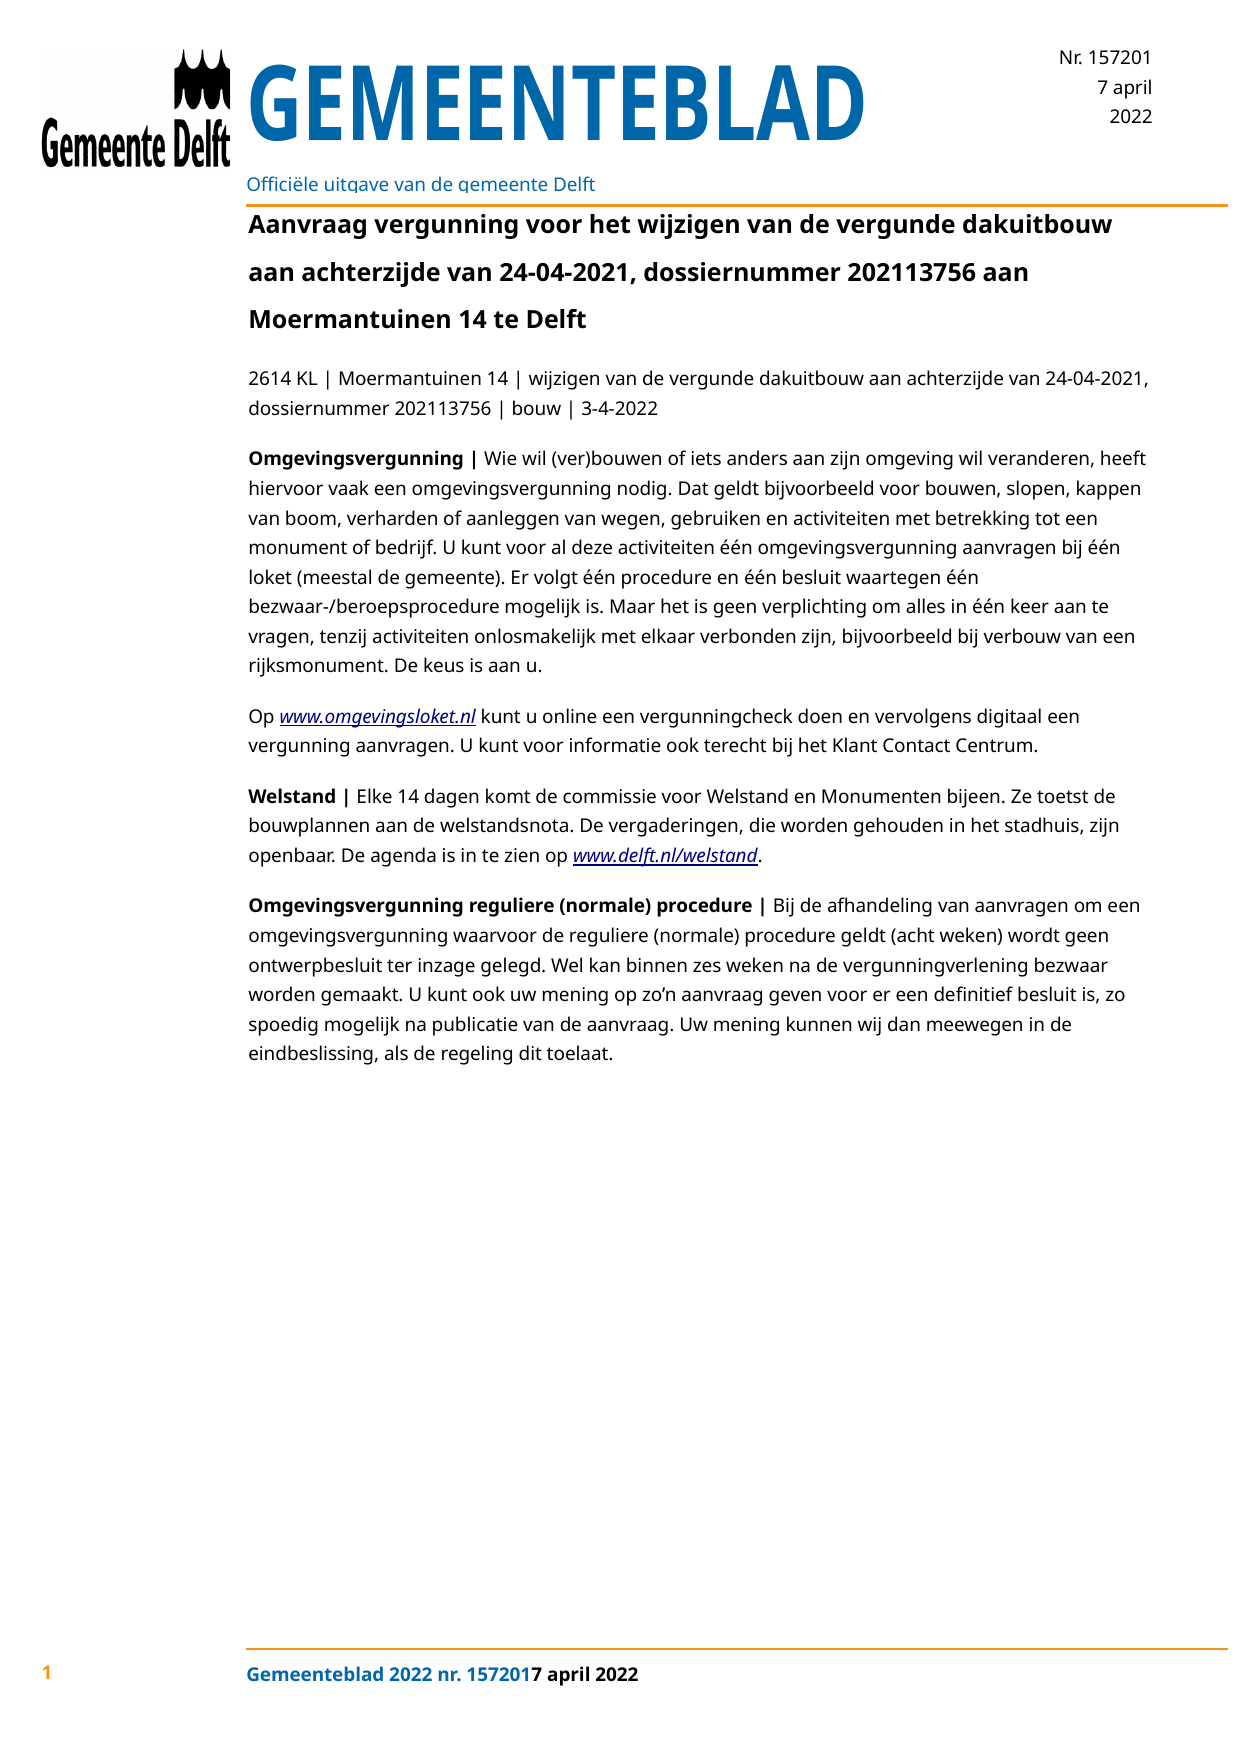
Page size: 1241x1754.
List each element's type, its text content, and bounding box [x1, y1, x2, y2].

text Omgevingsvergunning reguliere (normale) procedure | Bij de afhandeling van aanvragen om een omgevingsvergunning waarvoor de reguliere (normale) procedure geldt (acht weken) wordt geen ontwerpbesluit ter inzage gelegd. Wel kan binnen zes weken na de vergunningverlening bezwaar worden gemaakt. U kunt ook uw mening op zo’n aanvraag geven voor er een definitief besluit is, zo spoedig mogelijk na publicatie van de aanvraag. Uw mening kunnen wij dan meewegen in de eindbeslissing, als de regeling dit toelaat. [248, 893, 1152, 1066]
text Omgevingsvergunning | Wie wil (ver)bouwen of iets anders aan zijn omgeving wil veranderen, heeft hiervoor vaak een omgevingsvergunning nodig. Dat geldt bijvoorbeeld voor bouwen, slopen, kappen van boom, verharden of aanleggen van wegen, gebruiken en activiteiten met betrekking tot een monument of bedrijf. U kunt voor al deze activiteiten één omgevingsvergunning aanvragen bij één loket (meestal de gemeente). Er volgt één procedure en één besluit waartegen één bezwaar-/beroepsprocedure mogelijk is. Maar het is geen verplichting om alles in één keer aan te vragen, tenzij activiteiten onlosmakelijk met elkaar verbonden zijn, bijvoorbeeld bij verbouw van een rijksmonument. De keus is aan u. [248, 446, 1152, 678]
text Aanvraag vergunning voor het wijzigen van de vergunde dakuitbouw aan achterzijde van 24-04-2021, dossiernummer 202113756 aan Moermantuinen 14 te Delft [248, 207, 1152, 336]
picture [41, 47, 231, 172]
text 2614 KL | Moermantuinen 14 | wijzigen van de vergunde dakuitbouw aan achterzijde van 24-04-2021, dossiernummer 202113756 | bouw | 3-4-2022 [248, 366, 1152, 421]
text Op www.omgevingsloket.nl kunt u online een vergunningcheck doen en vervolgens digitaal een vergunning aanvragen. U kunt voor informatie ook terecht bij het Klant Contact Centrum. [248, 703, 1152, 758]
text Welstand | Elke 14 dagen komt de commissie voor Welstand en Monumenten bijeen. Ze toetst de bouwplannen aan de welstandsnota. De vergaderingen, die worden gehouden in het stadhuis, zijn openbaar. De agenda is in te zien op www.delft.nl/welstand. [248, 783, 1152, 868]
